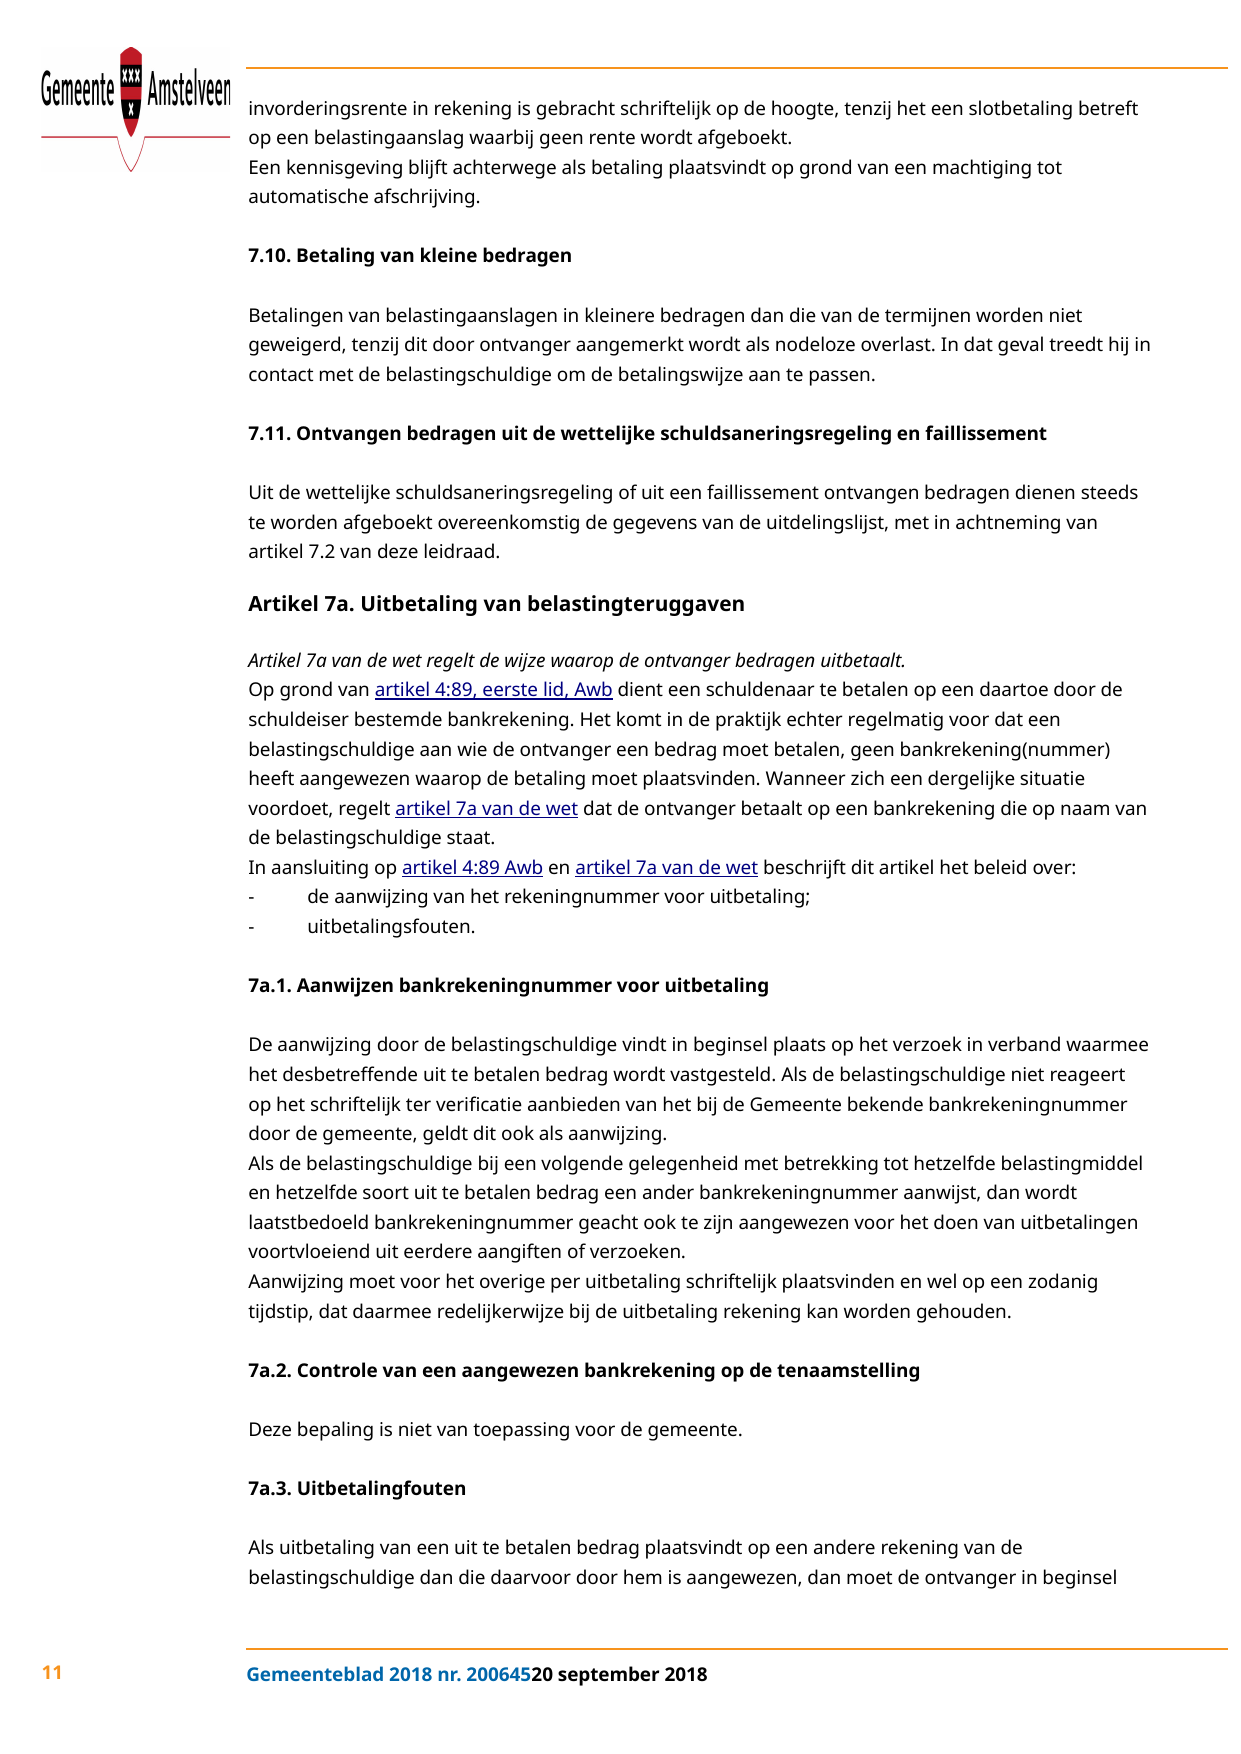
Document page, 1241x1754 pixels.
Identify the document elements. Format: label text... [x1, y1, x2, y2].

text 7.10. Betaling van kleine bedragen [248, 243, 1152, 268]
picture [41, 47, 231, 172]
text Als uitbetaling van een uit te betalen bedrag plaatsvindt op een andere rekening van de belastingschuldige dan die daarvoor door hem is aangewezen, dan moet de ontvanger in beginsel [248, 1534, 1152, 1590]
text Op grond van artikel 4:89, eerste lid, Awb dient een schuldenaar te betalen op een daartoe door de schuldeiser bestemde bankrekening. Het komt in de praktijk echter regelmatig voor dat een belastingschuldige aan wie de ontvanger een bedrag moet betalen, geen bankrekening(nummer) heeft aangewezen waarop de betaling moet plaatsvinden. Wanneer zich een dergelijke situatie voordoet, regelt artikel 7a van de wet dat de ontvanger betaalt op een bankrekening die op naam van de belastingschuldige staat. [248, 677, 1152, 850]
text Als de belastingschuldige bij een volgende gelegenheid met betrekking tot hetzelfde belastingmiddel en hetzelfde soort uit te betalen bedrag een ander bankrekeningnummer aanwijst, dan wordt laatstbedoeld bankrekeningnummer geacht ook te zijn aangewezen voor het doen van uitbetalingen voortvloeiend uit eerdere aangiften of verzoeken. [248, 1150, 1152, 1264]
text Uit de wettelijke schuldsaneringsregeling of uit een faillissement ontvangen bedragen dienen steeds te worden afgeboekt overeenkomstig de gegevens van de uitdelingslijst, met in achtneming van artikel 7.2 van deze leidraad. [248, 479, 1152, 564]
text Aanwijzing moet voor het overige per uitbetaling schriftelijk plaatsvinden en wel op een zodanig tijdstip, dat daarmee redelijkerwijze bij de uitbetaling rekening kan worden gehouden. [248, 1268, 1152, 1323]
text 7a.3. Uitbetalingfouten [248, 1475, 1152, 1501]
list uitbetalingsfouten. [248, 913, 1152, 939]
text De aanwijzing door de belastingschuldige vindt in beginsel plaats op het verzoek in verband waarmee het desbetreffende uit te betalen bedrag wordt vastgesteld. Als de belastingschuldige niet reageert op het schriftelijk ter verificatie aanbieden van het bij de Gemeente bekende bankrekeningnummer door de gemeente, geldt dit ook als aanwijzing. [248, 1032, 1152, 1146]
text Betalingen van belastingaanslagen in kleinere bedragen dan die van de termijnen worden niet geweigerd, tenzij dit door ontvanger aangemerkt wordt als nodeloze overlast. In dat geval treedt hij in contact met de belastingschuldige om de betalingswijze aan te passen. [248, 302, 1152, 387]
text invorderingsrente in rekening is gebracht schriftelijk op de hoogte, tenzij het een slotbetaling betreft op een belastingaanslag waarbij geen rente wordt afgeboekt. [248, 95, 1152, 150]
text Een kennisgeving blijft achterwege als betaling plaatsvindt op grond van een machtiging tot automatische afschrijving. [248, 154, 1152, 209]
text In aansluiting op artikel 4:89 Awb en artikel 7a van de wet beschrijft dit artikel het beleid over: [248, 854, 1152, 880]
text 7a.2. Controle van een aangewezen bankrekening op de tenaamstelling [248, 1357, 1152, 1383]
text 7a.1. Aanwijzen bankrekeningnummer voor uitbetaling [248, 972, 1152, 998]
text Artikel 7a. Uitbetaling van belastingteruggaven [248, 589, 1152, 617]
text Artikel 7a van de wet regelt de wijze waarop de ontvanger bedragen uitbetaalt. [248, 647, 1152, 673]
text Deze bepaling is niet van toepassing voor de gemeente. [248, 1416, 1152, 1442]
list de aanwijzing van het rekeningnummer voor uitbetaling; [248, 884, 1152, 909]
text 7.11. Ontvangen bedragen uit de wettelijke schuldsaneringsregeling en faillissement [248, 420, 1152, 446]
